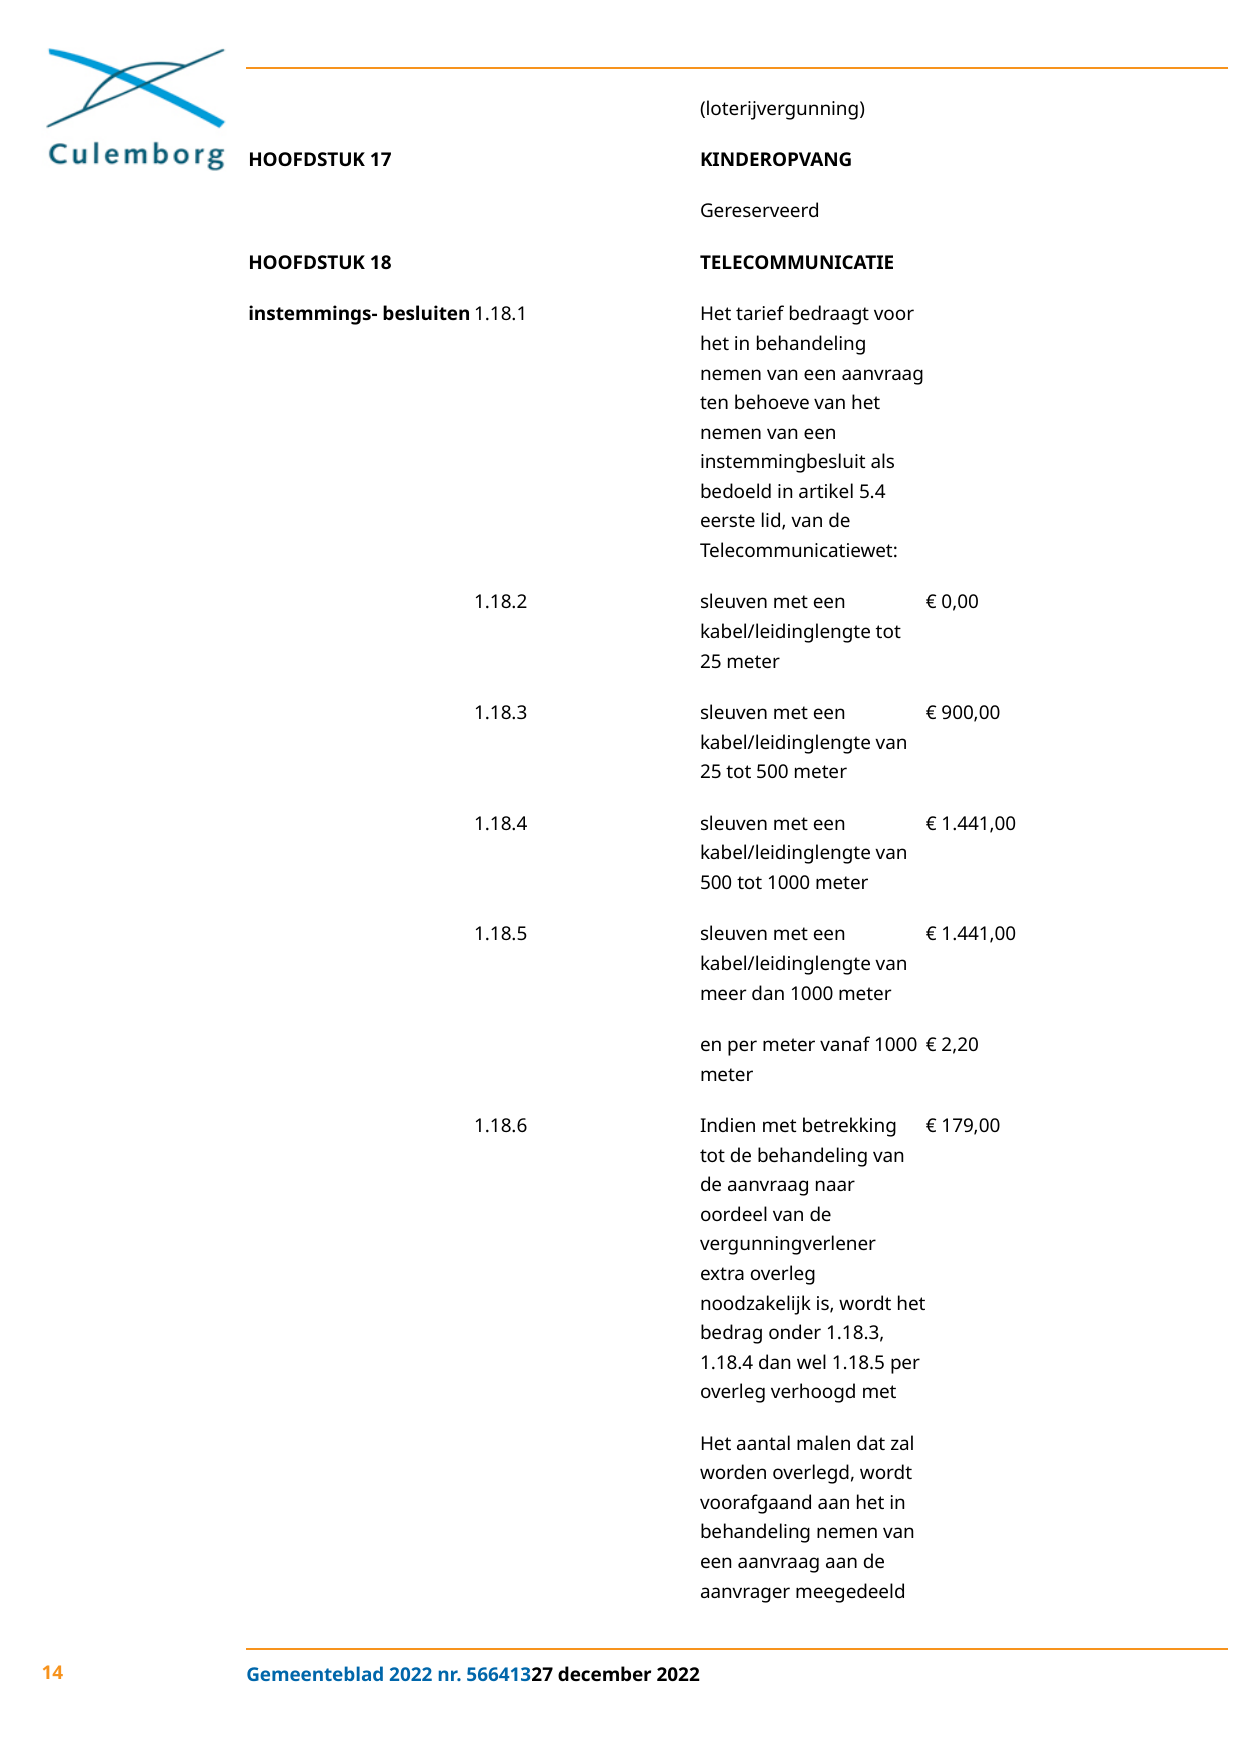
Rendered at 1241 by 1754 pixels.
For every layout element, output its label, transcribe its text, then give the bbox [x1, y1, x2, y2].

table_cell [700, 1087, 926, 1112]
table_cell [248, 674, 474, 699]
table_cell instemmings- besluiten [248, 301, 474, 563]
table_cell [248, 172, 474, 198]
table_cell € 1.441,00 [926, 810, 1152, 895]
table_cell sleuven met een kabel/leidinglengte tot 25 meter [700, 589, 926, 674]
table_cell Gereserveerd [700, 198, 926, 223]
picture [41, 47, 231, 172]
table_cell [700, 784, 926, 810]
table_cell KINDEROPVANG [700, 146, 926, 172]
table_cell € 900,00 [926, 699, 1152, 784]
table_cell [474, 198, 700, 223]
table_cell [248, 1404, 474, 1430]
table_cell [474, 146, 700, 172]
table_cell [700, 275, 926, 301]
table_cell [926, 301, 1152, 563]
table_cell (loterijvergunning) [700, 95, 926, 121]
table_cell Indien met betrekking tot de behandeling van de aanvraag naar oordeel van de vergunningverlener extra overleg noodzakelijk is, wordt het bedrag onder 1.18.3, 1.18.4 dan wel 1.18.5 per overleg verhoogd met [700, 1112, 926, 1404]
table_cell 1.18.2 [474, 589, 700, 674]
table_cell en per meter vanaf 1000 meter [700, 1031, 926, 1087]
table_cell [474, 121, 700, 146]
table_cell [248, 95, 474, 121]
table_cell [474, 249, 700, 275]
table_cell [926, 95, 1152, 121]
table_cell [926, 674, 1152, 699]
table_cell [248, 224, 474, 249]
table_cell [248, 589, 474, 674]
table_cell [926, 563, 1152, 589]
table_cell Het tarief bedraagt voor het in behandeling nemen van een aanvraag ten behoeve van het nemen van een instemmingbesluit als bedoeld in artikel 5.4 eerste lid, van de Telecommunicatiewet: [700, 301, 926, 563]
table_cell [248, 1031, 474, 1087]
table_cell [248, 810, 474, 895]
table_cell 1.18.1 [474, 301, 700, 563]
table_cell [700, 1006, 926, 1031]
table_cell [700, 121, 926, 146]
table_cell 1.18.3 [474, 699, 700, 784]
table_cell [926, 1087, 1152, 1112]
table_cell 1.18.6 [474, 1112, 700, 1404]
table_cell [248, 784, 474, 810]
table_cell [700, 563, 926, 589]
table_cell [248, 1087, 474, 1112]
table_cell [248, 1430, 474, 1604]
table_cell [248, 198, 474, 223]
table_cell [248, 563, 474, 589]
table_cell [474, 784, 700, 810]
table_cell 1.18.4 [474, 810, 700, 895]
table_cell 1.18.5 [474, 921, 700, 1006]
table_cell [474, 275, 700, 301]
table_cell [248, 121, 474, 146]
table_cell [926, 249, 1152, 275]
table_cell [474, 1031, 700, 1087]
table_cell [926, 1404, 1152, 1430]
table_cell [700, 674, 926, 699]
table_cell [474, 172, 700, 198]
table_cell [474, 95, 700, 121]
table_cell [926, 1006, 1152, 1031]
table_cell [926, 1430, 1152, 1604]
table_cell [700, 1404, 926, 1430]
table_cell [248, 921, 474, 1006]
table_cell [474, 1430, 700, 1604]
table_cell [926, 198, 1152, 223]
table_cell [474, 563, 700, 589]
table_cell sleuven met een kabel/leidinglengte van 25 tot 500 meter [700, 699, 926, 784]
table_cell [474, 895, 700, 921]
table_cell [474, 1006, 700, 1031]
table_cell € 2,20 [926, 1031, 1152, 1087]
table_cell [926, 784, 1152, 810]
table_cell [248, 275, 474, 301]
table_cell € 1.441,00 [926, 921, 1152, 1006]
table_cell HOOFDSTUK 18 [248, 249, 474, 275]
table_cell € 179,00 [926, 1112, 1152, 1404]
table_cell [926, 146, 1152, 172]
table_cell sleuven met een kabel/leidinglengte van 500 tot 1000 meter [700, 810, 926, 895]
table_cell [474, 224, 700, 249]
table_cell HOOFDSTUK 17 [248, 146, 474, 172]
table_cell [926, 121, 1152, 146]
table_cell [248, 1006, 474, 1031]
table_cell sleuven met een kabel/leidinglengte van meer dan 1000 meter [700, 921, 926, 1006]
table_cell TELECOMMUNICATIE [700, 249, 926, 275]
table_cell [926, 895, 1152, 921]
table_cell [474, 1404, 700, 1430]
table_cell [248, 1112, 474, 1404]
table_cell [926, 275, 1152, 301]
table_cell [248, 699, 474, 784]
table_cell [926, 172, 1152, 198]
table_cell [474, 674, 700, 699]
table_cell € 0,00 [926, 589, 1152, 674]
table_cell [700, 224, 926, 249]
table_cell [926, 224, 1152, 249]
table_cell [700, 895, 926, 921]
table_cell Het aantal malen dat zal worden overlegd, wordt voorafgaand aan het in behandeling nemen van een aanvraag aan de aanvrager meegedeeld [700, 1430, 926, 1604]
table_cell [700, 172, 926, 198]
table_cell [248, 895, 474, 921]
table_cell [474, 1087, 700, 1112]
